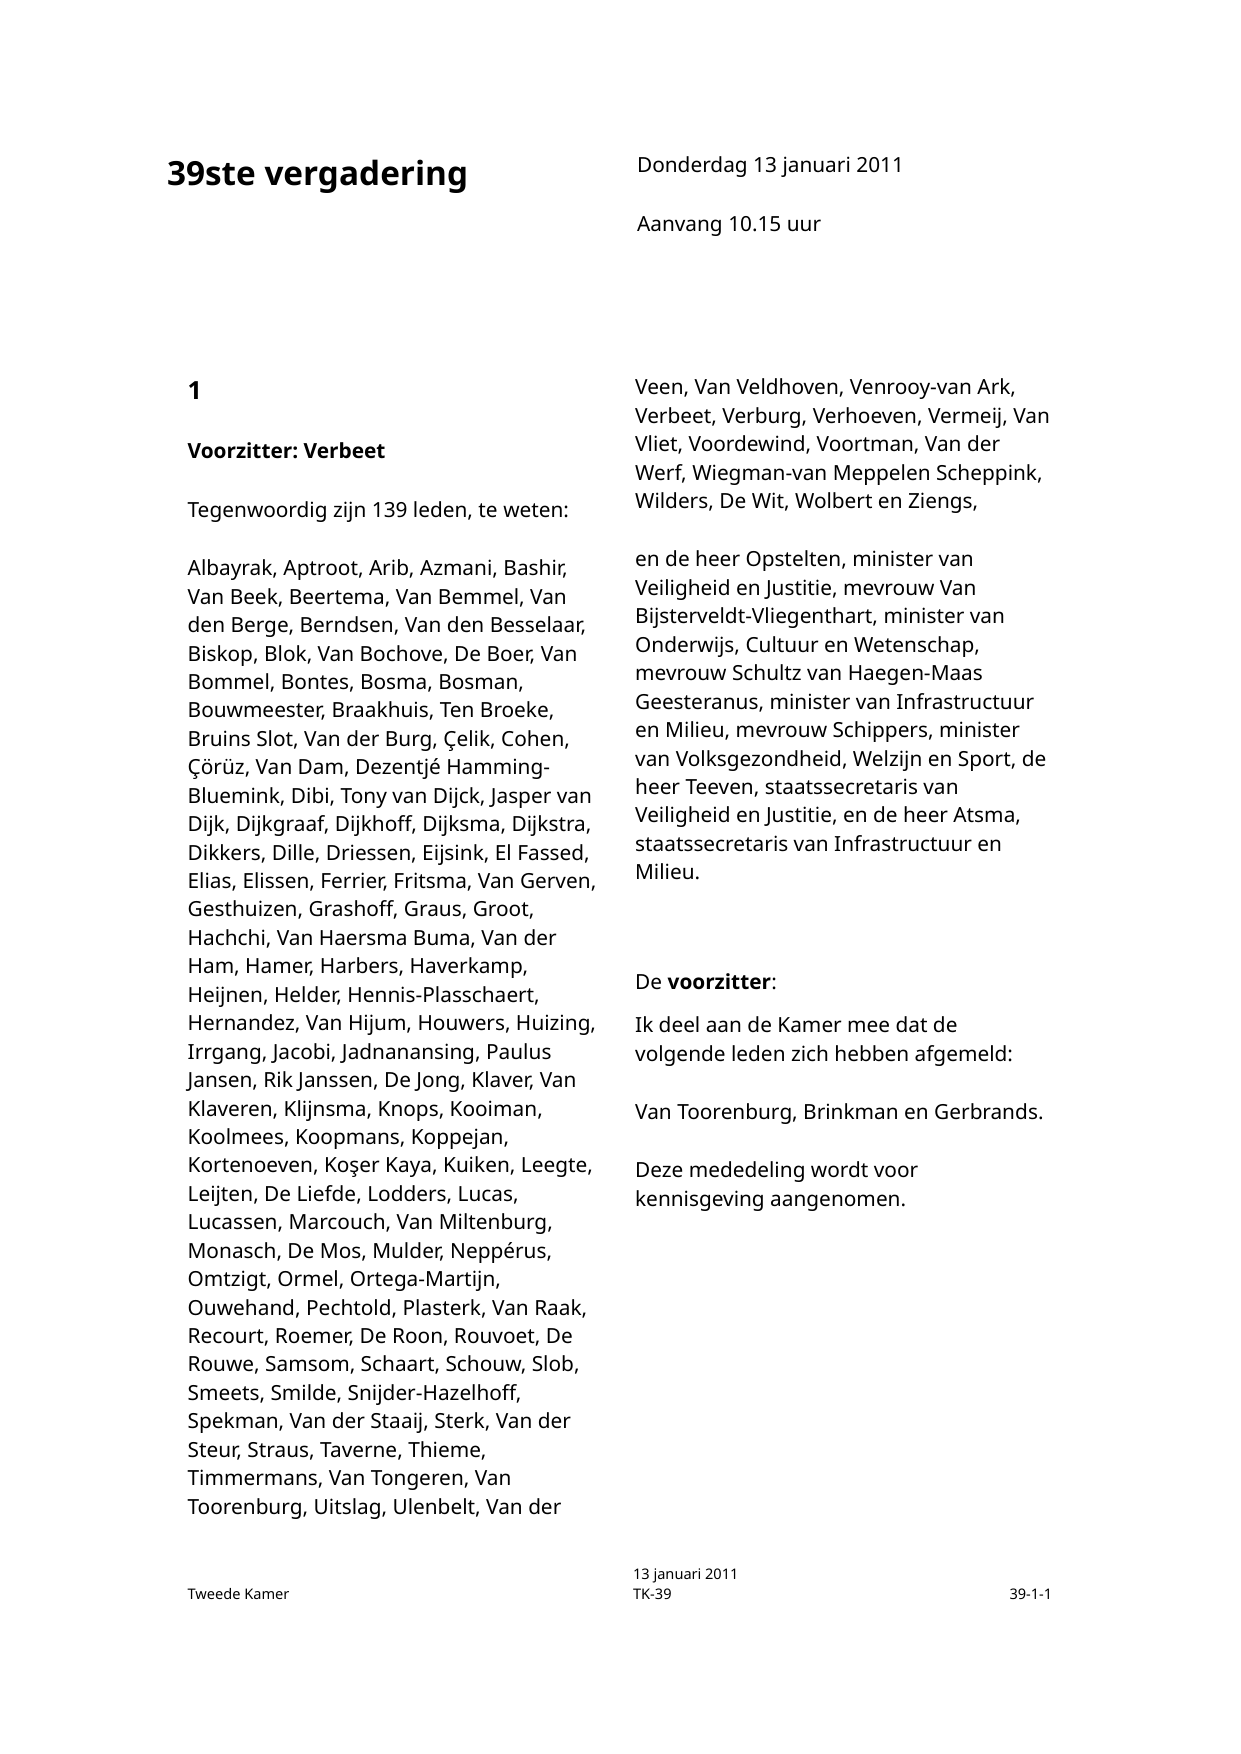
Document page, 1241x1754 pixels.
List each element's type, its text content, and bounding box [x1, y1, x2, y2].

text Deze mededeling wordt voor kennisgeving aangenomen. [635, 1156, 1053, 1212]
text Tegenwoordig zijn 139 leden, te weten: [187, 495, 605, 523]
text Veen, Van Veldhoven, Venrooy-van Ark, Verbeet, Verburg, Verhoeven, Vermeij, Van Vliet, Voordewind, Voortman, Van der Werf, Wiegman-van Meppelen Scheppink, Wilders, De Wit, Wolbert en Ziengs, [635, 150, 1053, 514]
text Donderdag 13 januari 2011 [637, 150, 1047, 178]
text Van Toorenburg, Brinkman en Gerbrands. [635, 1097, 1053, 1126]
text 1 [187, 282, 605, 406]
text Albayrak, Aptroot, Arib, Azmani, Bashir, Van Beek, Beertema, Van Bemmel, Van den Berge, Berndsen, Van den Besselaar, Biskop, Blok, Van Bochove, De Boer, Van Bommel, Bontes, Bosma, Bosman, Bouwmeester, Braakhuis, Ten Broeke, Bruins Slot, Van der Burg, Çelik, Cohen, Çörüz, Van Dam, Dezentjé Hamming-Bluemink, Dibi, Tony van Dijck, Jasper van Dijk, Dijkgraaf, Dijkhoff, Dijksma, Dijkstra, Dikkers, Dille, Driessen, Eijsink, El Fassed, Elias, Elissen, Ferrier, Fritsma, Van Gerven, Gesthuizen, Grashoff, Graus, Groot, Hachchi, Van Haersma Buma, Van der Ham, Hamer, Harbers, Haverkamp, Heijnen, Helder, Hennis-Plasschaert, Hernandez, Van Hijum, Houwers, Huizing, Irrgang, Jacobi, Jadnanansing, Paulus Jansen, Rik Janssen, De Jong, Klaver, Van Klaveren, Klijnsma, Knops, Kooiman, Koolmees, Koopmans, Koppejan, Kortenoeven, Koşer Kaya, Kuiken, Leegte, Leijten, De Liefde, Lodders, Lucas, Lucassen, Marcouch, Van Miltenburg, Monasch, De Mos, Mulder, Neppérus, Omtzigt, Ormel, Ortega-Martijn, Ouwehand, Pechtold, Plasterk, Van Raak, Recourt, Roemer, De Roon, Rouvoet, De Rouwe, Samsom, Schaart, Schouw, Slob, Smeets, Smilde, Snijder-Hazelhoff, Spekman, Van der Staaij, Sterk, Van der Steur, Straus, Taverne, Thieme, Timmermans, Van Tongeren, Van Toorenburg, Uitslag, Ulenbelt, Van der [187, 553, 605, 1520]
text Ik deel aan de Kamer mee dat de volgende leden zich hebben afgemeld: [635, 1010, 1053, 1067]
text 39ste vergadering [167, 150, 615, 195]
text Aanvang 10.15 uur [637, 209, 1047, 237]
text De voorzitter: [635, 967, 1053, 995]
text en de heer Opstelten, minister van Veiligheid en Justitie, mevrouw Van Bijsterveldt-Vliegenthart, minister van Onderwijs, Cultuur en Wetenschap, mevrouw Schultz van Haegen-Maas Geesteranus, minister van Infrastructuur en Milieu, mevrouw Schippers, minister van Volksgezondheid, Welzijn en Sport, de heer Teeven, staatssecretaris van Veiligheid en Justitie, en de heer Atsma, staatssecretaris van Infrastructuur en Milieu. [635, 544, 1053, 886]
text  [635, 916, 1053, 944]
text Voorzitter: Verbeet [187, 436, 605, 465]
